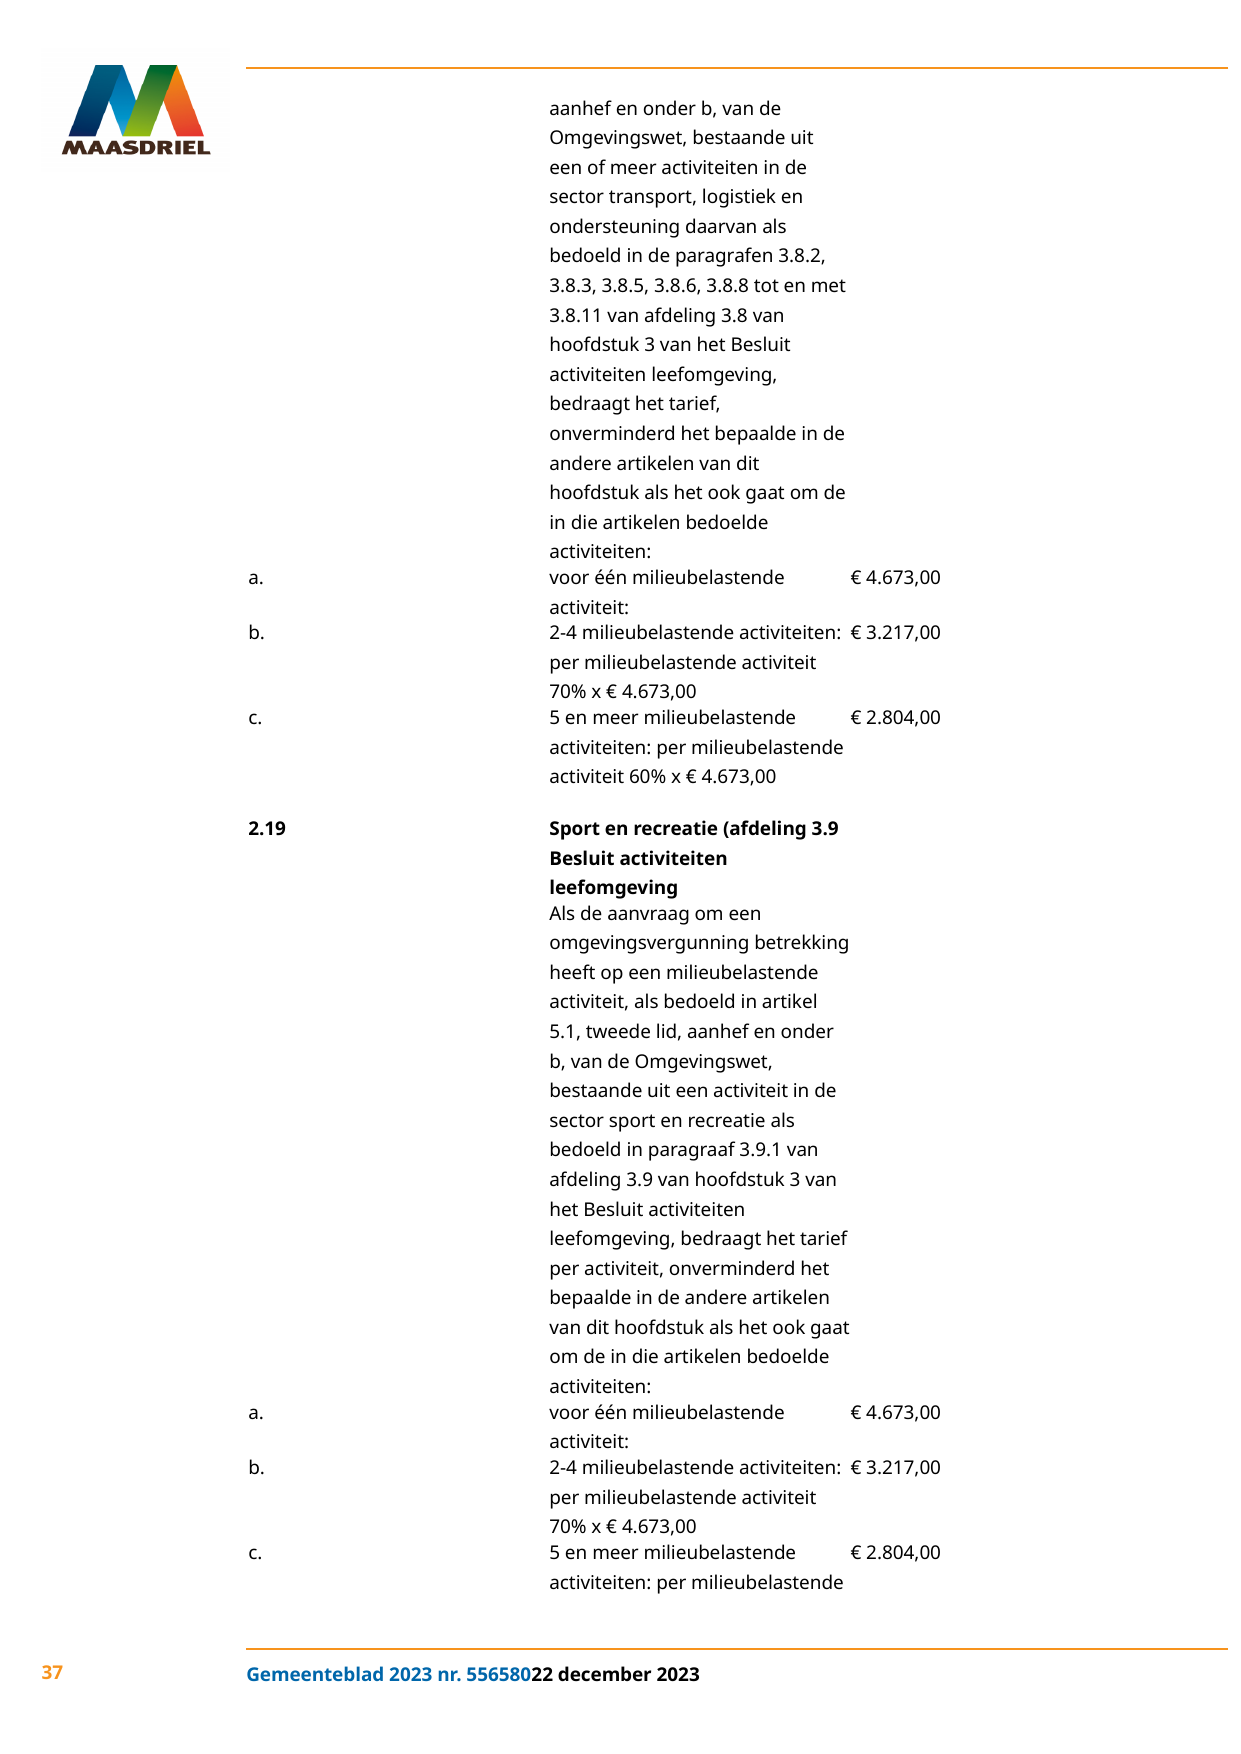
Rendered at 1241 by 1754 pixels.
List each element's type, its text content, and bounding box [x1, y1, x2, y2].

table_cell 2-4 milieubelastende activiteiten: per milieubelastende activiteit 70% x € 4.673,00 [549, 620, 850, 704]
table_cell 2-4 milieubelastende activiteiten: per milieubelastende activiteit 70% x € 4.673,00 [549, 1454, 850, 1539]
table_cell aanhef en onder b, van de Omgevingswet, bestaande uit een of meer activiteiten in de sector transport, logistiek en ondersteuning daarvan als bedoeld in de paragrafen 3.8.2, 3.8.3, 3.8.5, 3.8.6, 3.8.8 tot en met 3.8.11 van afdeling 3.8 van hoofdstuk 3 van het Besluit activiteiten leefomgeving, bedraagt het tarief, onverminderd het bepaalde in de andere artikelen van dit hoofdstuk als het ook gaat om de in die artikelen bedoelde activiteiten: [549, 95, 850, 564]
table_cell [549, 789, 850, 815]
table_cell [850, 900, 1152, 1399]
table_cell € 4.673,00 [850, 1399, 1152, 1454]
table_cell [248, 900, 549, 1399]
table_cell 5 en meer milieubelastende activiteiten: per milieubelastende activiteit 60% x € 4.673,00 [549, 705, 850, 789]
table_cell [248, 95, 549, 564]
picture [41, 47, 231, 172]
table_cell voor één milieubelastende activiteit: [549, 564, 850, 619]
table_cell € 2.804,00 [850, 1539, 1152, 1594]
table_cell € 3.217,00 [850, 620, 1152, 704]
table_cell b. [248, 1454, 549, 1539]
table_cell Sport en recreatie (afdeling 3.9 Besluit activiteiten leefomgeving [549, 815, 850, 900]
table_cell [248, 789, 549, 815]
table_cell € 3.217,00 [850, 1454, 1152, 1539]
table_cell [850, 95, 1152, 564]
table_cell Als de aanvraag om een omgevingsvergunning betrekking heeft op een milieubelastende activiteit, als bedoeld in artikel 5.1, tweede lid, aanhef en onder b, van de Omgevingswet, bestaande uit een activiteit in de sector sport en recreatie als bedoeld in paragraaf 3.9.1 van afdeling 3.9 van hoofdstuk 3 van het Besluit activiteiten leefomgeving, bedraagt het tarief per activiteit, onverminderd het bepaalde in de andere artikelen van dit hoofdstuk als het ook gaat om de in die artikelen bedoelde activiteiten: [549, 900, 850, 1399]
table_cell a. [248, 1399, 549, 1454]
table_cell voor één milieubelastende activiteit: [549, 1399, 850, 1454]
table_cell b. [248, 620, 549, 704]
table_cell 2.19 [248, 815, 549, 900]
table_cell c. [248, 1539, 549, 1594]
table_cell € 4.673,00 [850, 564, 1152, 619]
table_cell a. [248, 564, 549, 619]
table_cell c. [248, 705, 549, 789]
table_cell [850, 789, 1152, 815]
table_cell € 2.804,00 [850, 705, 1152, 789]
table_cell 5 en meer milieubelastende activiteiten: per milieubelastende [549, 1539, 850, 1594]
table_cell [850, 815, 1152, 900]
